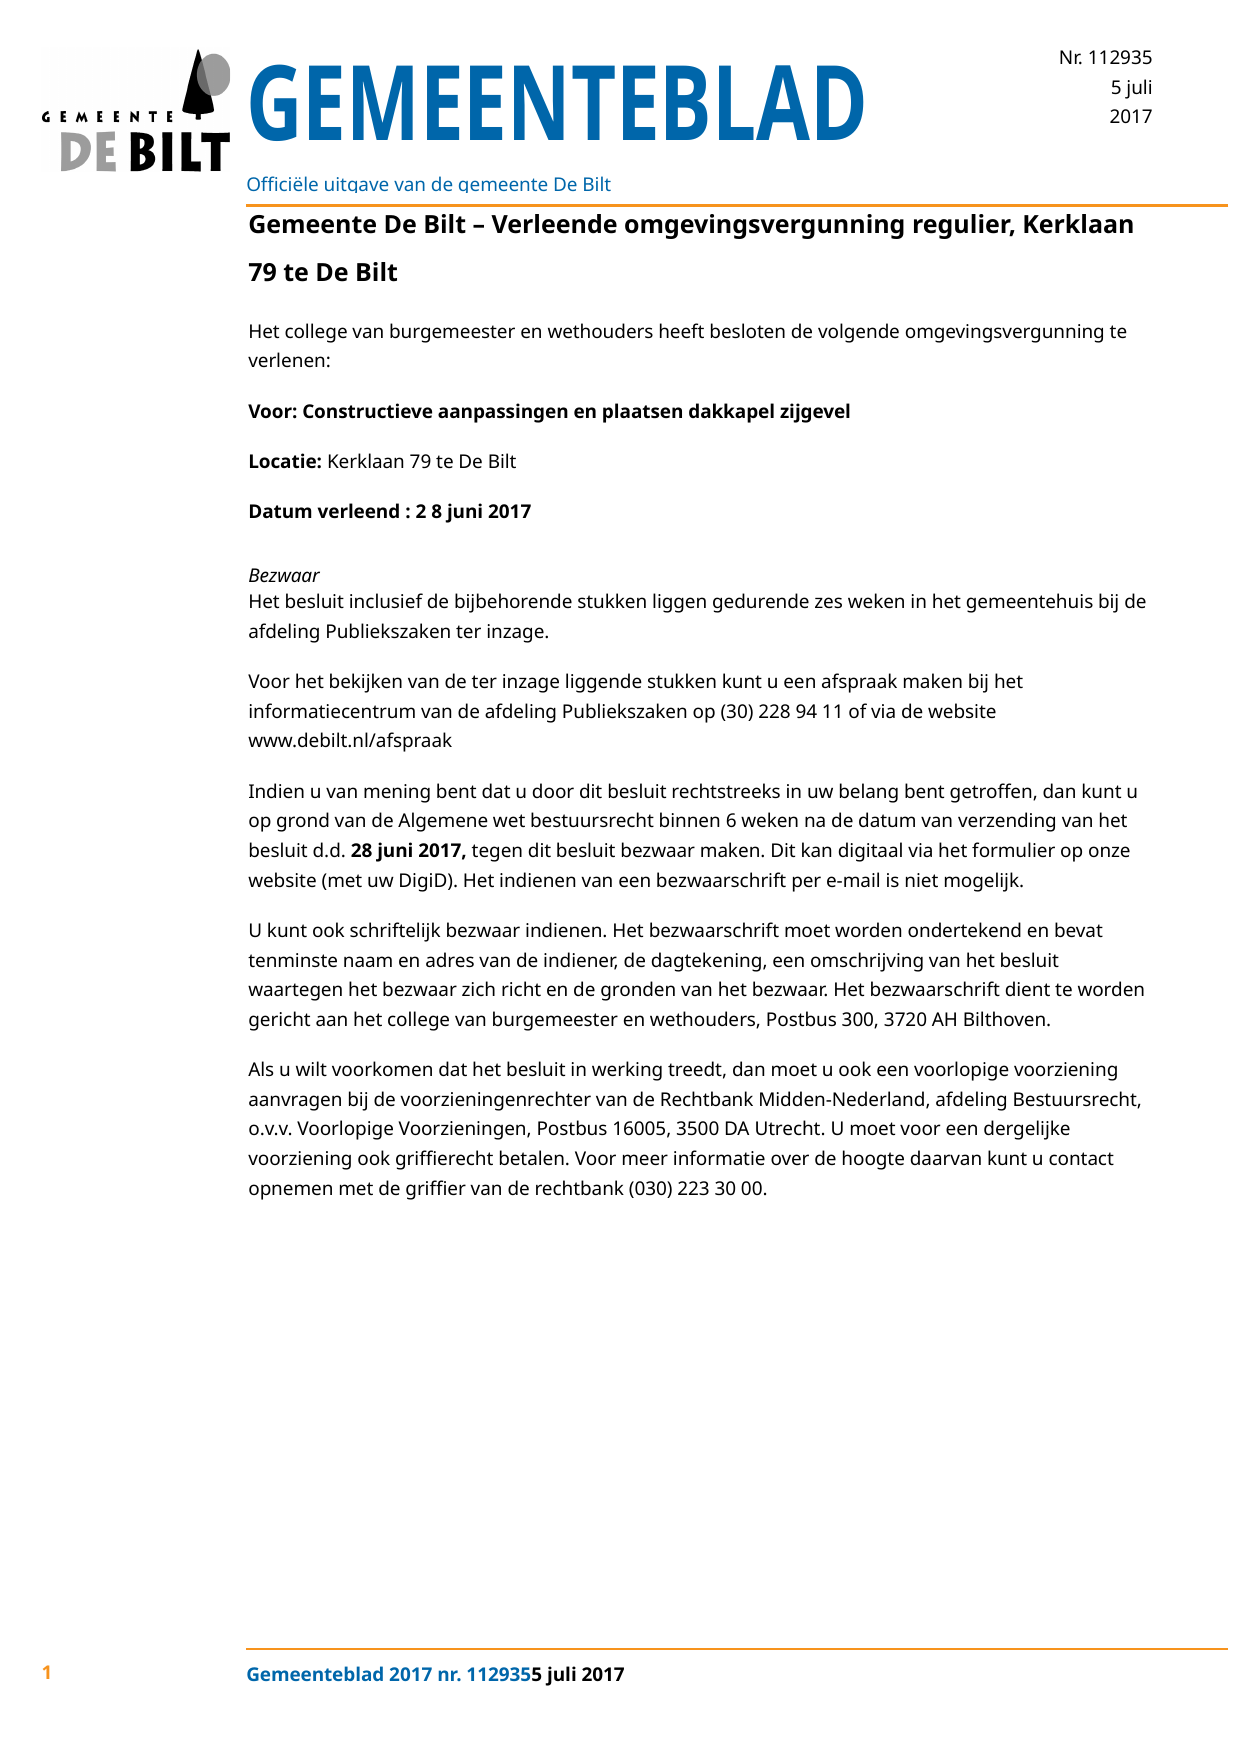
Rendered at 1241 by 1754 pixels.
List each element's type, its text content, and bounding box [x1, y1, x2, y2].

text Voor het bekijken van de ter inzage liggende stukken kunt u een afspraak maken bij het informatiecentrum van de afdeling Publiekszaken op (30) 228 94 11 of via de website www.debilt.nl/afspraak [248, 668, 1152, 753]
text Bezwaar [248, 563, 1152, 588]
text U kunt ook schriftelijk bezwaar indienen. Het bezwaarschrift moet worden ondertekend en bevat tenminste naam en adres van de indiener, de dagtekening, een omschrijving van het besluit waartegen het bezwaar zich richt en de gronden van het bezwaar. Het bezwaarschrift dient te worden gericht aan het college van burgemeester en wethouders, Postbus 300, 3720 AH Bilthoven. [248, 917, 1152, 1032]
picture [41, 47, 231, 172]
text Datum verleend : 2 8 juni 2017 [248, 499, 1152, 524]
text Locatie: Kerklaan 79 te De Bilt [248, 448, 1152, 474]
text Voor: Constructieve aanpassingen en plaatsen dakkapel zijgevel [248, 398, 1152, 424]
text Het college van burgemeester en wethouders heeft besloten de volgende omgevingsvergunning te verlenen: [248, 318, 1152, 373]
text Het besluit inclusief de bijbehorende stukken liggen gedurende zes weken in het gemeentehuis bij de afdeling Publiekszaken ter inzage. [248, 588, 1152, 644]
text Gemeente De Bilt – Verleende omgevingsvergunning regulier, Kerklaan 79 te De Bilt [248, 207, 1152, 288]
text Indien u van mening bent dat u door dit besluit rechtstreeks in uw belang bent getroffen, dan kunt u op grond van de Algemene wet bestuursrecht binnen 6 weken na de datum van verzending van het besluit d.d. 28 juni 2017, tegen dit besluit bezwaar maken. Dit kan digitaal via het formulier op onze website (met uw DigiD). Het indienen van een bezwaarschrift per e-mail is niet mogelijk. [248, 778, 1152, 892]
text Als u wilt voorkomen dat het besluit in werking treedt, dan moet u ook een voorlopige voorziening aanvragen bij de voorzieningenrechter van de Rechtbank Midden-Nederland, afdeling Bestuursrecht, o.v.v. Voorlopige Voorzieningen, Postbus 16005, 3500 DA Utrecht. U moet voor een dergelijke voorziening ook griffierecht betalen. Voor meer informatie over de hoogte daarvan kunt u contact opnemen met de griffier van de rechtbank (030) 223 30 00. [248, 1056, 1152, 1200]
